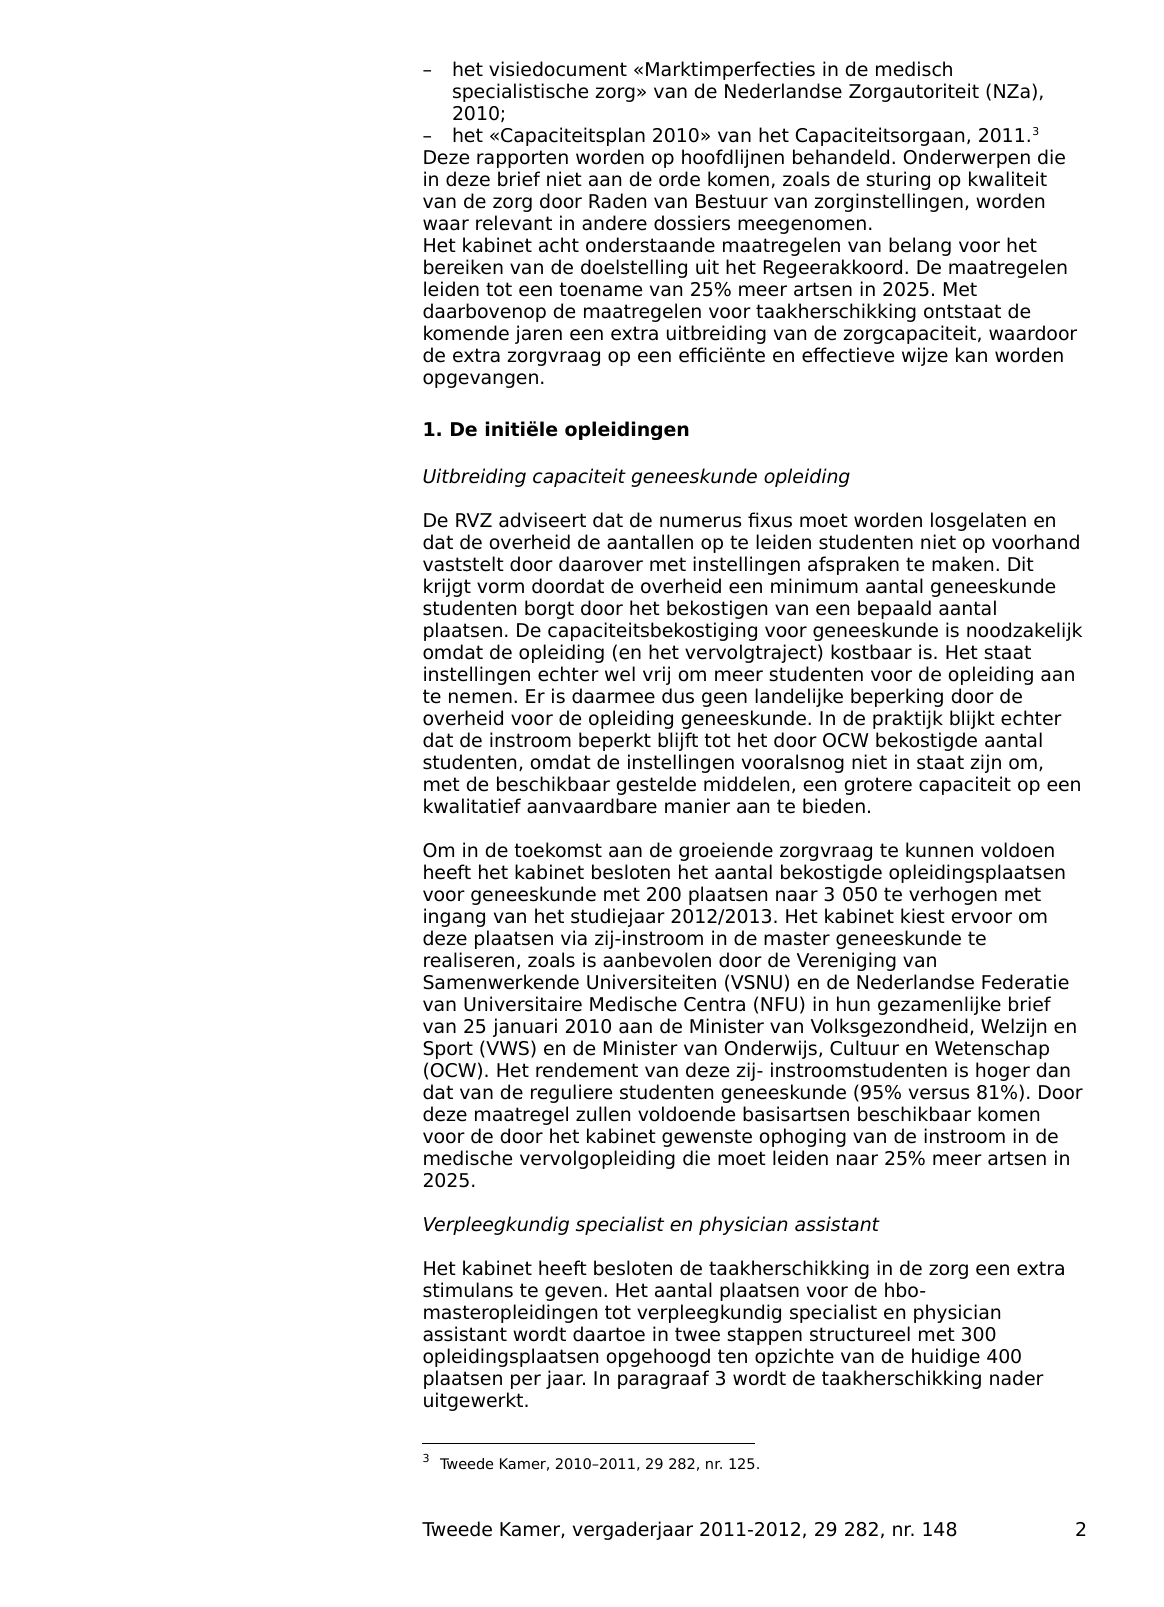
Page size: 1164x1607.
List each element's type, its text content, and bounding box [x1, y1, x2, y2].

subtitle Uitbreiding capaciteit geneeskunde opleiding [422, 466, 1087, 488]
subtitle 1. De initiële opleidingen [422, 419, 1087, 441]
text De RVZ adviseert dat de numerus fixus moet worden losgelaten en dat de overheid de aantallen op te leiden studenten niet op voorhand vaststelt door daarover met instellingen afspraken te maken. Dit krijgt vorm doordat de overheid een minimum aantal geneeskunde studenten borgt door het bekostigen van een bepaald aantal plaatsen. De capaciteitsbekostiging voor geneeskunde is noodzakelijk omdat de opleiding (en het vervolgtraject) kostbaar is. Het staat instellingen echter wel vrij om meer studenten voor de opleiding aan te nemen. Er is daarmee dus geen landelijke beperking door de overheid voor de opleiding geneeskunde. In de praktijk blijkt echter dat de instroom beperkt blijft tot het door OCW bekostigde aantal studenten, omdat de instellingen vooralsnog niet in staat zijn om, met de beschikbaar gestelde middelen, een grotere capaciteit op een kwalitatief aanvaardbare manier aan te bieden. [422, 510, 1087, 818]
text Tweede Kamer, 2010–2011, 29 282, nr. 125. [422, 1452, 1087, 1474]
text Het kabinet acht onderstaande maatregelen van belang voor het bereiken van de doelstelling uit het Regeerakkoord. De maatregelen leiden tot een toename van 25% meer artsen in 2025. Met daarbovenop de maatregelen voor taakherschikking ontstaat de komende jaren een extra uitbreiding van de zorgcapaciteit, waardoor de extra zorgvraag op een efficiënte en effectieve wijze kan worden opgevangen. [422, 235, 1087, 389]
text Deze rapporten worden op hoofdlijnen behandeld. Onderwerpen die in deze brief niet aan de orde komen, zoals de sturing op kwaliteit van de zorg door Raden van Bestuur van zorginstellingen, worden waar relevant in andere dossiers meegenomen. [422, 147, 1087, 235]
text Om in de toekomst aan de groeiende zorgvraag te kunnen voldoen heeft het kabinet besloten het aantal bekostigde opleidingsplaatsen voor geneeskunde met 200 plaatsen naar 3 050 te verhogen met ingang van het studiejaar 2012/2013. Het kabinet kiest ervoor om deze plaatsen via zij-instroom in de master geneeskunde te realiseren, zoals is aanbevolen door de Vereniging van Samenwerkende Universiteiten (VSNU) en de Nederlandse Federatie van Universitaire Medische Centra (NFU) in hun gezamenlijke brief van 25 januari 2010 aan de Minister van Volksgezondheid, Welzijn en Sport (VWS) en de Minister van Onderwijs, Cultuur en Wetenschap (OCW). Het rendement van deze zij- instroomstudenten is hoger dan dat van de reguliere studenten geneeskunde (95% versus 81%). Door deze maatregel zullen voldoende basisartsen beschikbaar komen voor de door het kabinet gewenste ophoging van de instroom in de medische vervolgopleiding die moet leiden naar 25% meer artsen in 2025. [422, 840, 1087, 1191]
text Het kabinet heeft besloten de taakherschikking in de zorg een extra stimulans te geven. Het aantal plaatsen voor de hbo-masteropleidingen tot verpleegkundig specialist en physician assistant wordt daartoe in twee stappen structureel met 300 opleidingsplaatsen opgehoogd ten opzichte van de huidige 400 plaatsen per jaar. In paragraaf 3 wordt de taakherschikking nader uitgewerkt. [422, 1258, 1087, 1412]
subtitle Verpleegkundig specialist en physician assistant [422, 1214, 1087, 1236]
text – het visiedocument «Marktimperfecties in de medisch specialistische zorg» van de Nederlandse Zorgautoriteit (NZa), 2010; [422, 59, 1087, 125]
text – het «Capaciteitsplan 2010» van het Capaciteitsorgaan, 2011. [422, 125, 1087, 147]
